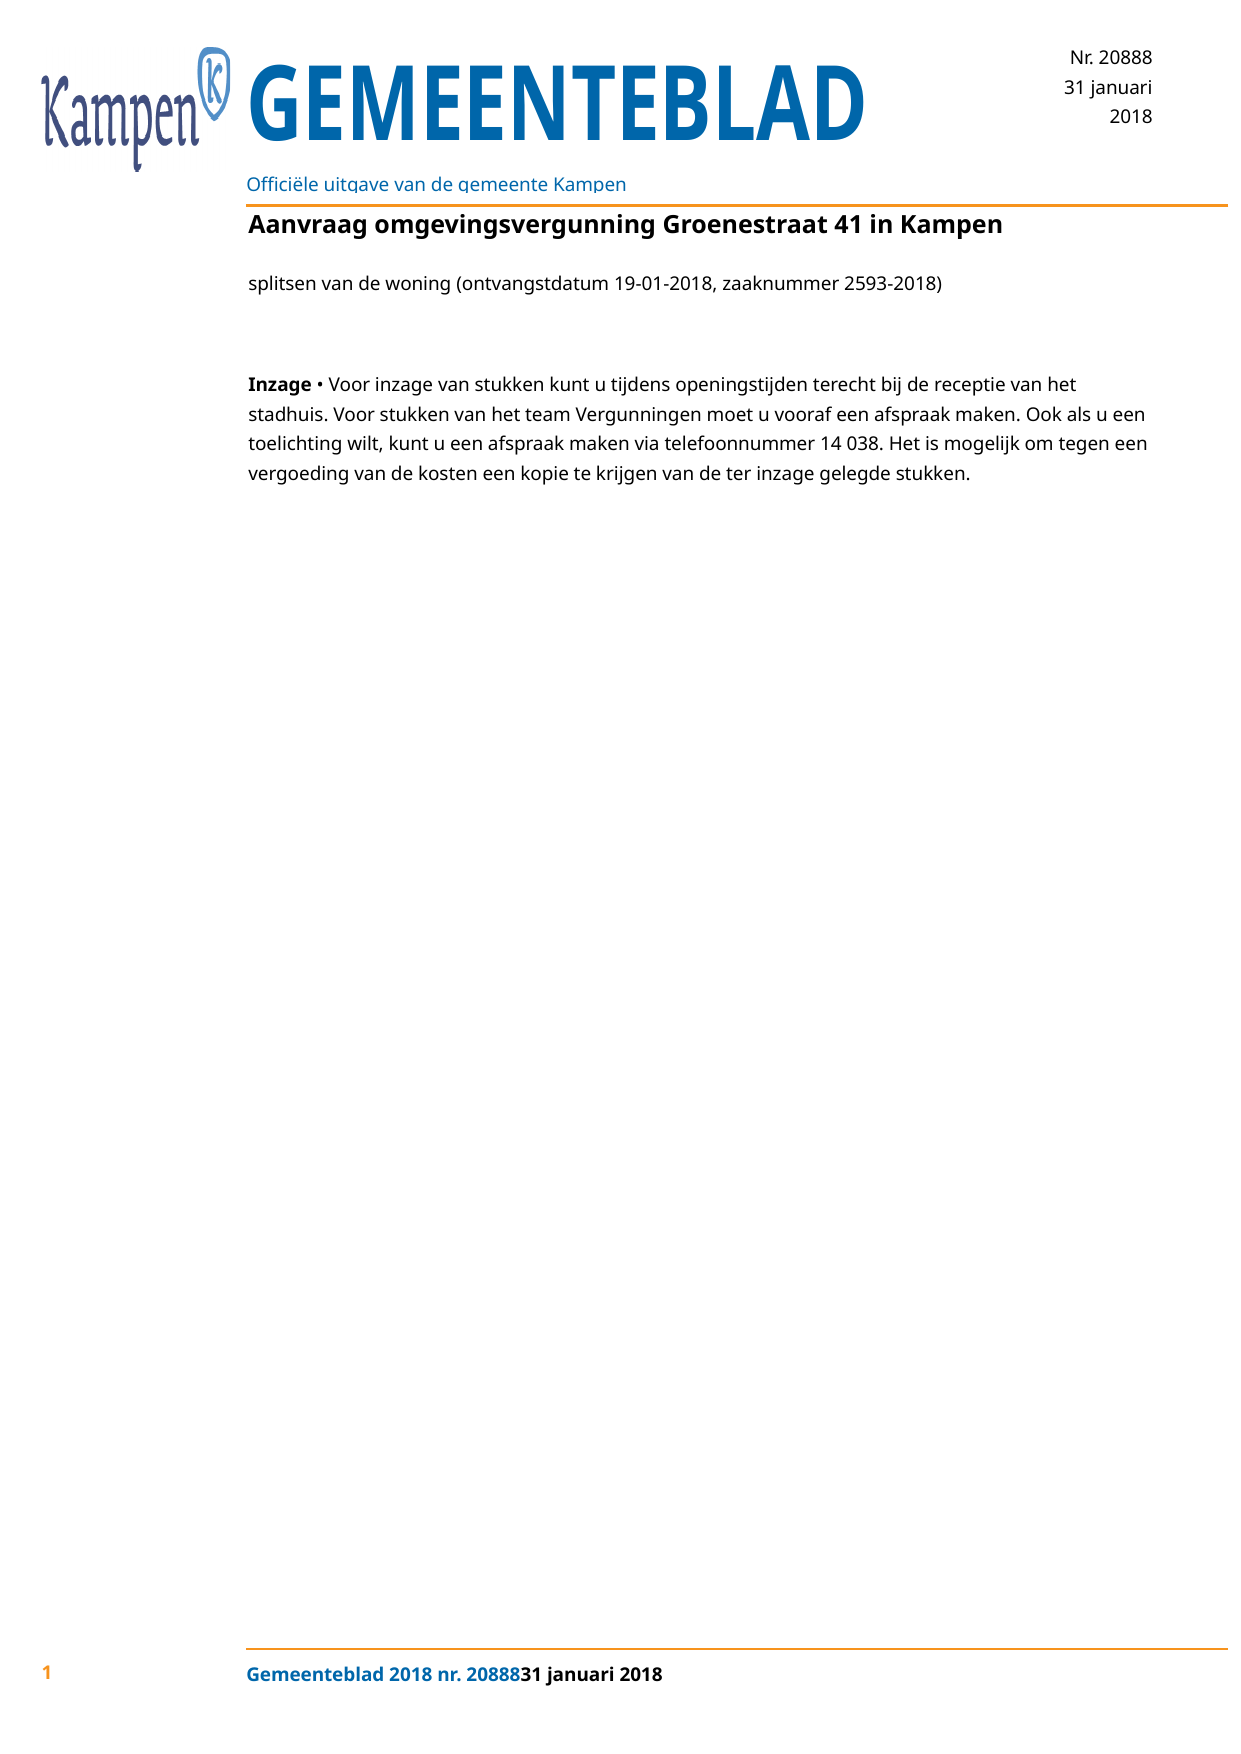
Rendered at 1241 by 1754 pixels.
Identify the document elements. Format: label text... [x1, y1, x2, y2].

text Aanvraag omgevingsvergunning Groenestraat 41 in Kampen [248, 207, 1152, 241]
picture [41, 47, 231, 172]
text splitsen van de woning (ontvangstdatum 19-01-2018, zaaknummer 2593-2018) [248, 270, 1152, 296]
text Inzage • Voor inzage van stukken kunt u tijdens openingstijden terecht bij de receptie van het stadhuis. Voor stukken van het team Vergunningen moet u vooraf een afspraak maken. Ook als u een toelichting wilt, kunt u een afspraak maken via telefoonnummer 14 038. Het is mogelijk om tegen een vergoeding van de kosten een kopie te krijgen van de ter inzage gelegde stukken. [248, 371, 1152, 486]
